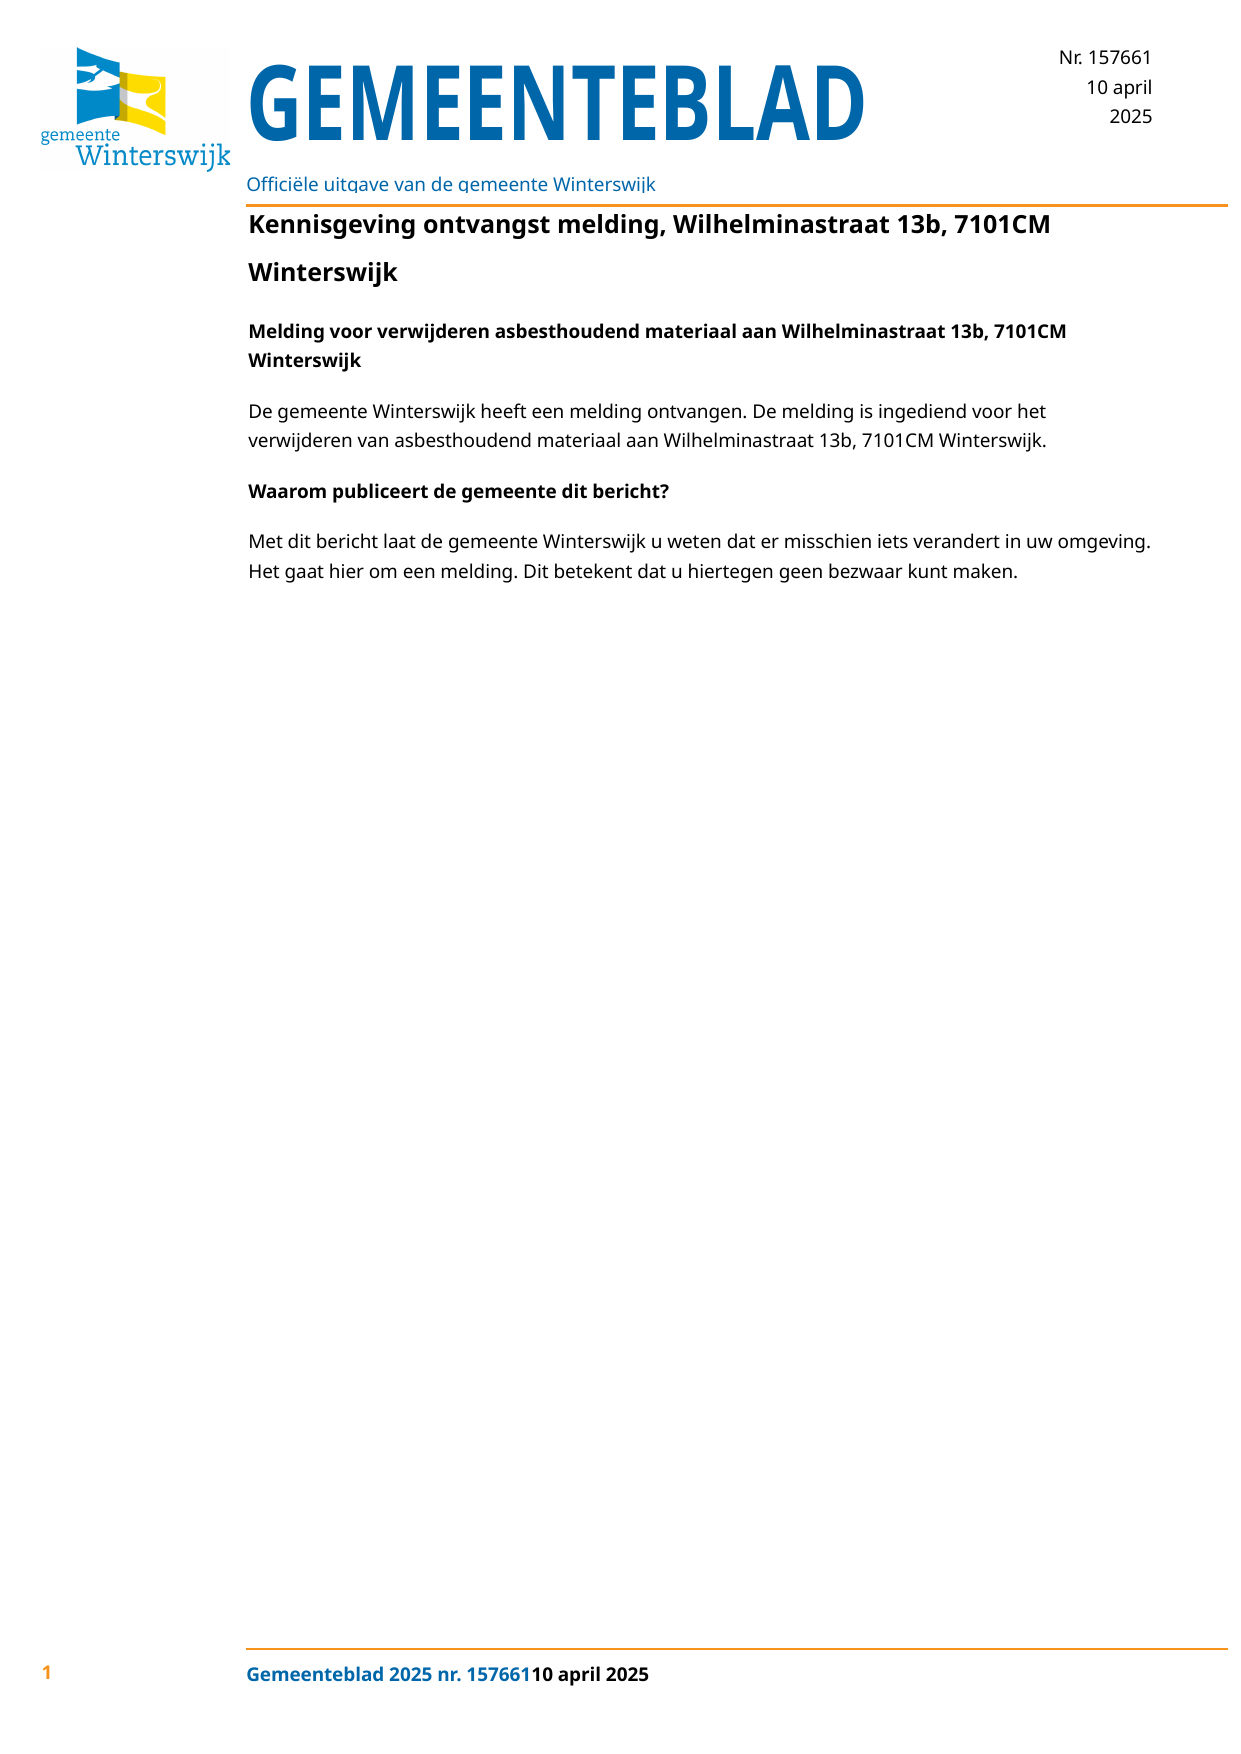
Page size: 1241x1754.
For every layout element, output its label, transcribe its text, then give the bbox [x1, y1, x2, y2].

text Kennisgeving ontvangst melding, Wilhelminastraat 13b, 7101CM Winterswijk [248, 207, 1152, 288]
text Melding voor verwijderen asbesthoudend materiaal aan Wilhelminastraat 13b, 7101CM Winterswijk [248, 318, 1152, 373]
picture [225, 153, 231, 162]
text De gemeente Winterswijk heeft een melding ontvangen. De melding is ingediend voor het verwijderen van asbesthoudend materiaal aan Wilhelminastraat 13b, 7101CM Winterswijk. [248, 398, 1152, 453]
picture [41, 47, 231, 172]
text Met dit bericht laat de gemeente Winterswijk u weten dat er misschien iets verandert in uw omgeving. Het gaat hier om een melding. Dit betekent dat u hiertegen geen bezwaar kunt maken. [248, 528, 1152, 584]
text Waarom publiceert de gemeente dit bericht? [248, 478, 1152, 504]
